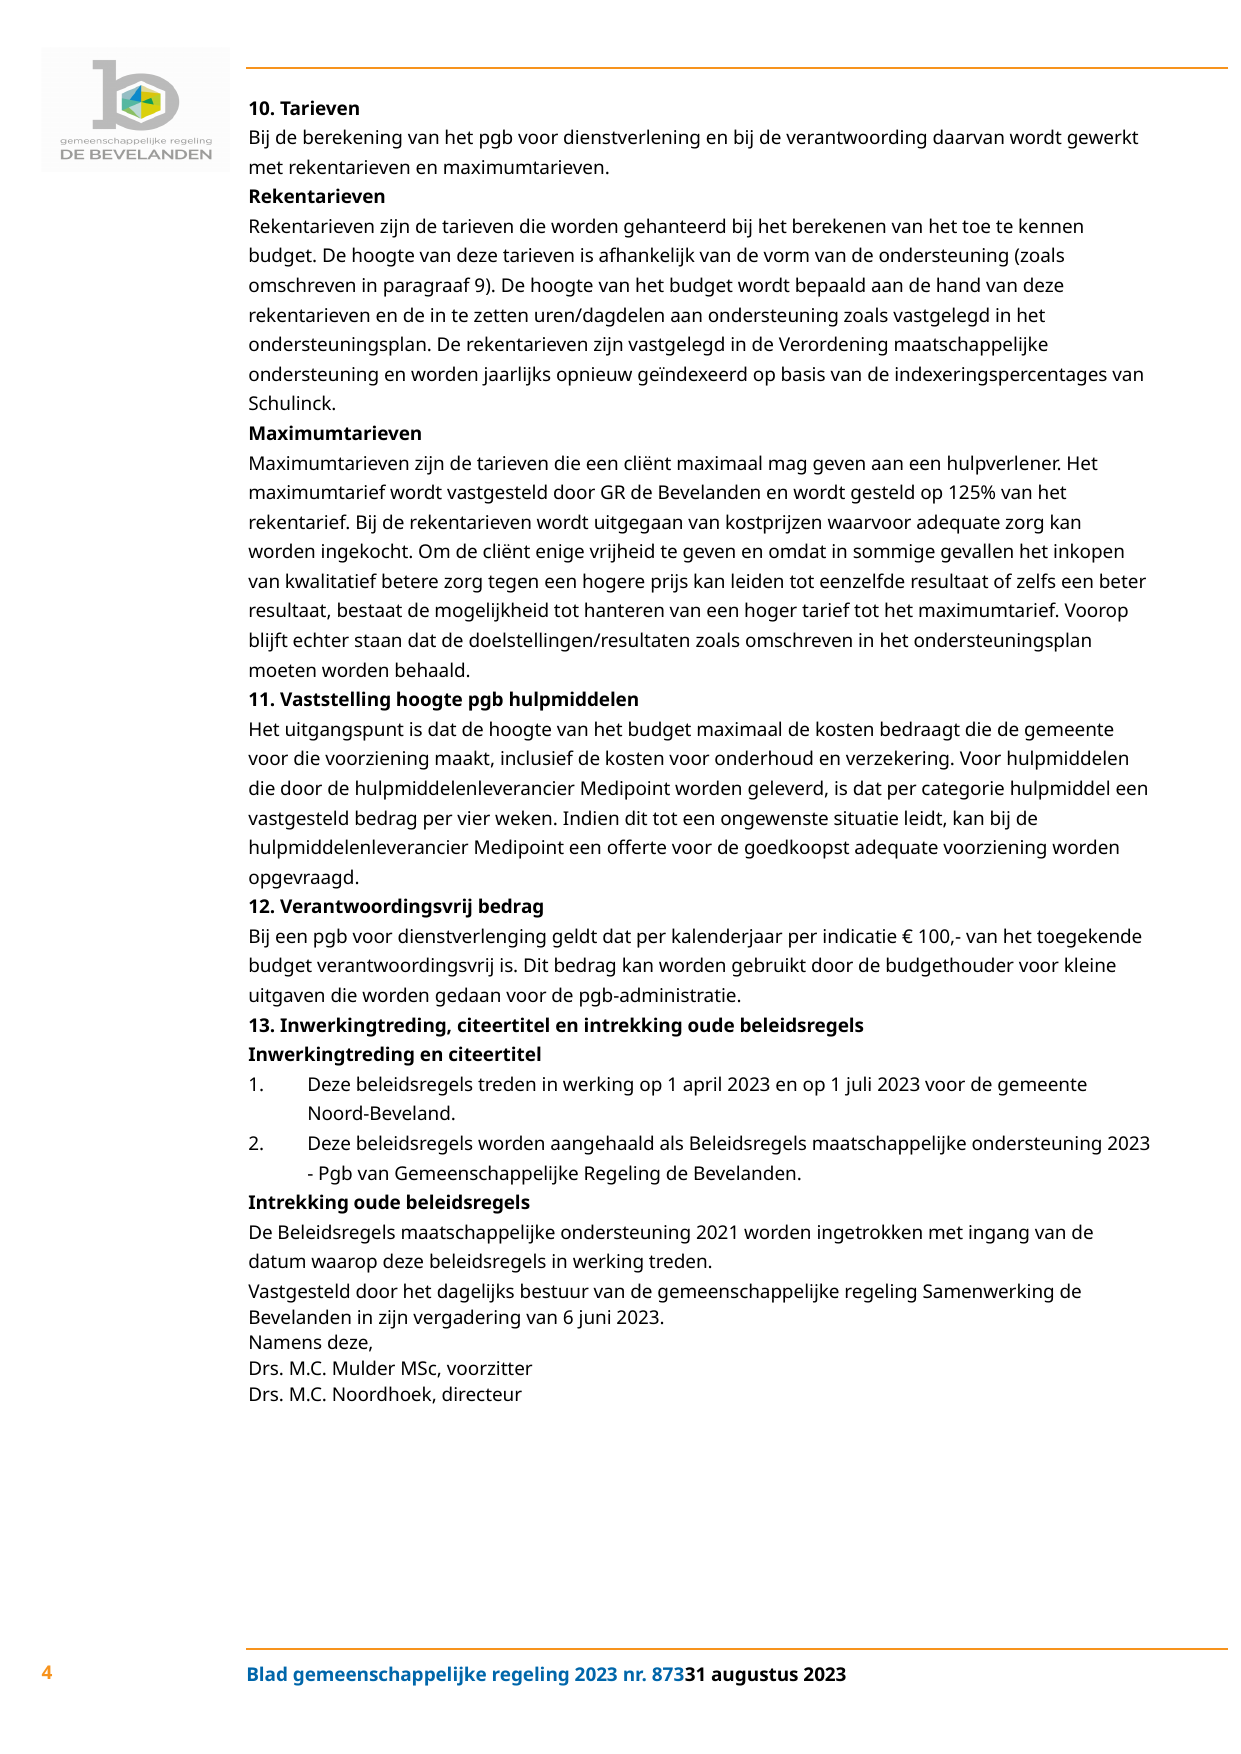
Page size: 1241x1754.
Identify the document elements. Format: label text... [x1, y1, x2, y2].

text Maximumtarieven zijn de tarieven die een cliënt maximaal mag geven aan een hulpverlener. Het maximumtarief wordt vastgesteld door GR de Bevelanden en wordt gesteld op 125% van het rekentarief. Bij de rekentarieven wordt uitgegaan van kostprijzen waarvoor adequate zorg kan worden ingekocht. Om de cliënt enige vrijheid te geven en omdat in sommige gevallen het inkopen van kwalitatief betere zorg tegen een hogere prijs kan leiden tot eenzelfde resultaat of zelfs een beter resultaat, bestaat de mogelijkheid tot hanteren van een hoger tarief tot het maximumtarief. Voorop blijft echter staan dat de doelstellingen/resultaten zoals omschreven in het ondersteuningsplan moeten worden behaald. [248, 450, 1152, 683]
text Drs. M.C. Mulder MSc, voorzitter [248, 1355, 1152, 1381]
list Deze beleidsregels worden aangehaald als Beleidsregels maatschappelijke ondersteuning 2023 - Pgb van Gemeenschappelijke Regeling de Bevelanden. [248, 1130, 1152, 1186]
text Rekentarieven zijn de tarieven die worden gehanteerd bij het berekenen van het toe te kennen budget. De hoogte van deze tarieven is afhankelijk van de vorm van de ondersteuning (zoals omschreven in paragraaf 9). De hoogte van het budget wordt bepaald aan de hand van deze rekentarieven en de in te zetten uren/dagdelen aan ondersteuning zoals vastgelegd in het ondersteuningsplan. De rekentarieven zijn vastgelegd in de Verordening maatschappelijke ondersteuning en worden jaarlijks opnieuw geïndexeerd op basis van de indexeringspercentages van Schulinck. [248, 213, 1152, 416]
text 12. Verantwoordingsvrij bedrag [248, 893, 1152, 919]
text Maximumtarieven [248, 420, 1152, 446]
text Het uitgangspunt is dat de hoogte van het budget maximaal de kosten bedraagt die de gemeente voor die voorziening maakt, inclusief de kosten voor onderhoud en verzekering. Voor hulpmiddelen die door de hulpmiddelenleverancier Medipoint worden geleverd, is dat per categorie hulpmiddel een vastgesteld bedrag per vier weken. Indien dit tot een ongewenste situatie leidt, kan bij de hulpmiddelenleverancier Medipoint een offerte voor de goedkoopst adequate voorziening worden opgevraagd. [248, 716, 1152, 890]
text 10. Tarieven [248, 95, 1152, 121]
text Inwerkingtreding en citeertitel [248, 1041, 1152, 1067]
text 11. Vaststelling hoogte pgb hulpmiddelen [248, 686, 1152, 712]
list Deze beleidsregels treden in werking op 1 april 2023 en op 1 juli 2023 voor de gemeente Noord-Beveland. [248, 1071, 1152, 1126]
text Rekentarieven [248, 183, 1152, 209]
text Bij een pgb voor dienstverlenging geldt dat per kalenderjaar per indicatie € 100,- van het toegekende budget verantwoordingsvrij is. Dit bedrag kan worden gebruikt door de budgethouder voor kleine uitgaven die worden gedaan voor de pgb-administratie. [248, 923, 1152, 1008]
text Intrekking oude beleidsregels [248, 1189, 1152, 1215]
picture [41, 47, 231, 172]
text Bij de berekening van het pgb voor dienstverlening en bij de verantwoording daarvan wordt gewerkt met rekentarieven en maximumtarieven. [248, 124, 1152, 180]
text Vastgesteld door het dagelijks bestuur van de gemeenschappelijke regeling Samenwerking de Bevelanden in zijn vergadering van 6 juni 2023. [248, 1278, 1152, 1329]
text 13. Inwerkingtreding, citeertitel en intrekking oude beleidsregels [248, 1012, 1152, 1038]
text Namens deze, [248, 1329, 1152, 1355]
text De Beleidsregels maatschappelijke ondersteuning 2021 worden ingetrokken met ingang van de datum waarop deze beleidsregels in werking treden. [248, 1219, 1152, 1274]
text Drs. M.C. Noordhoek, directeur [248, 1381, 1152, 1407]
